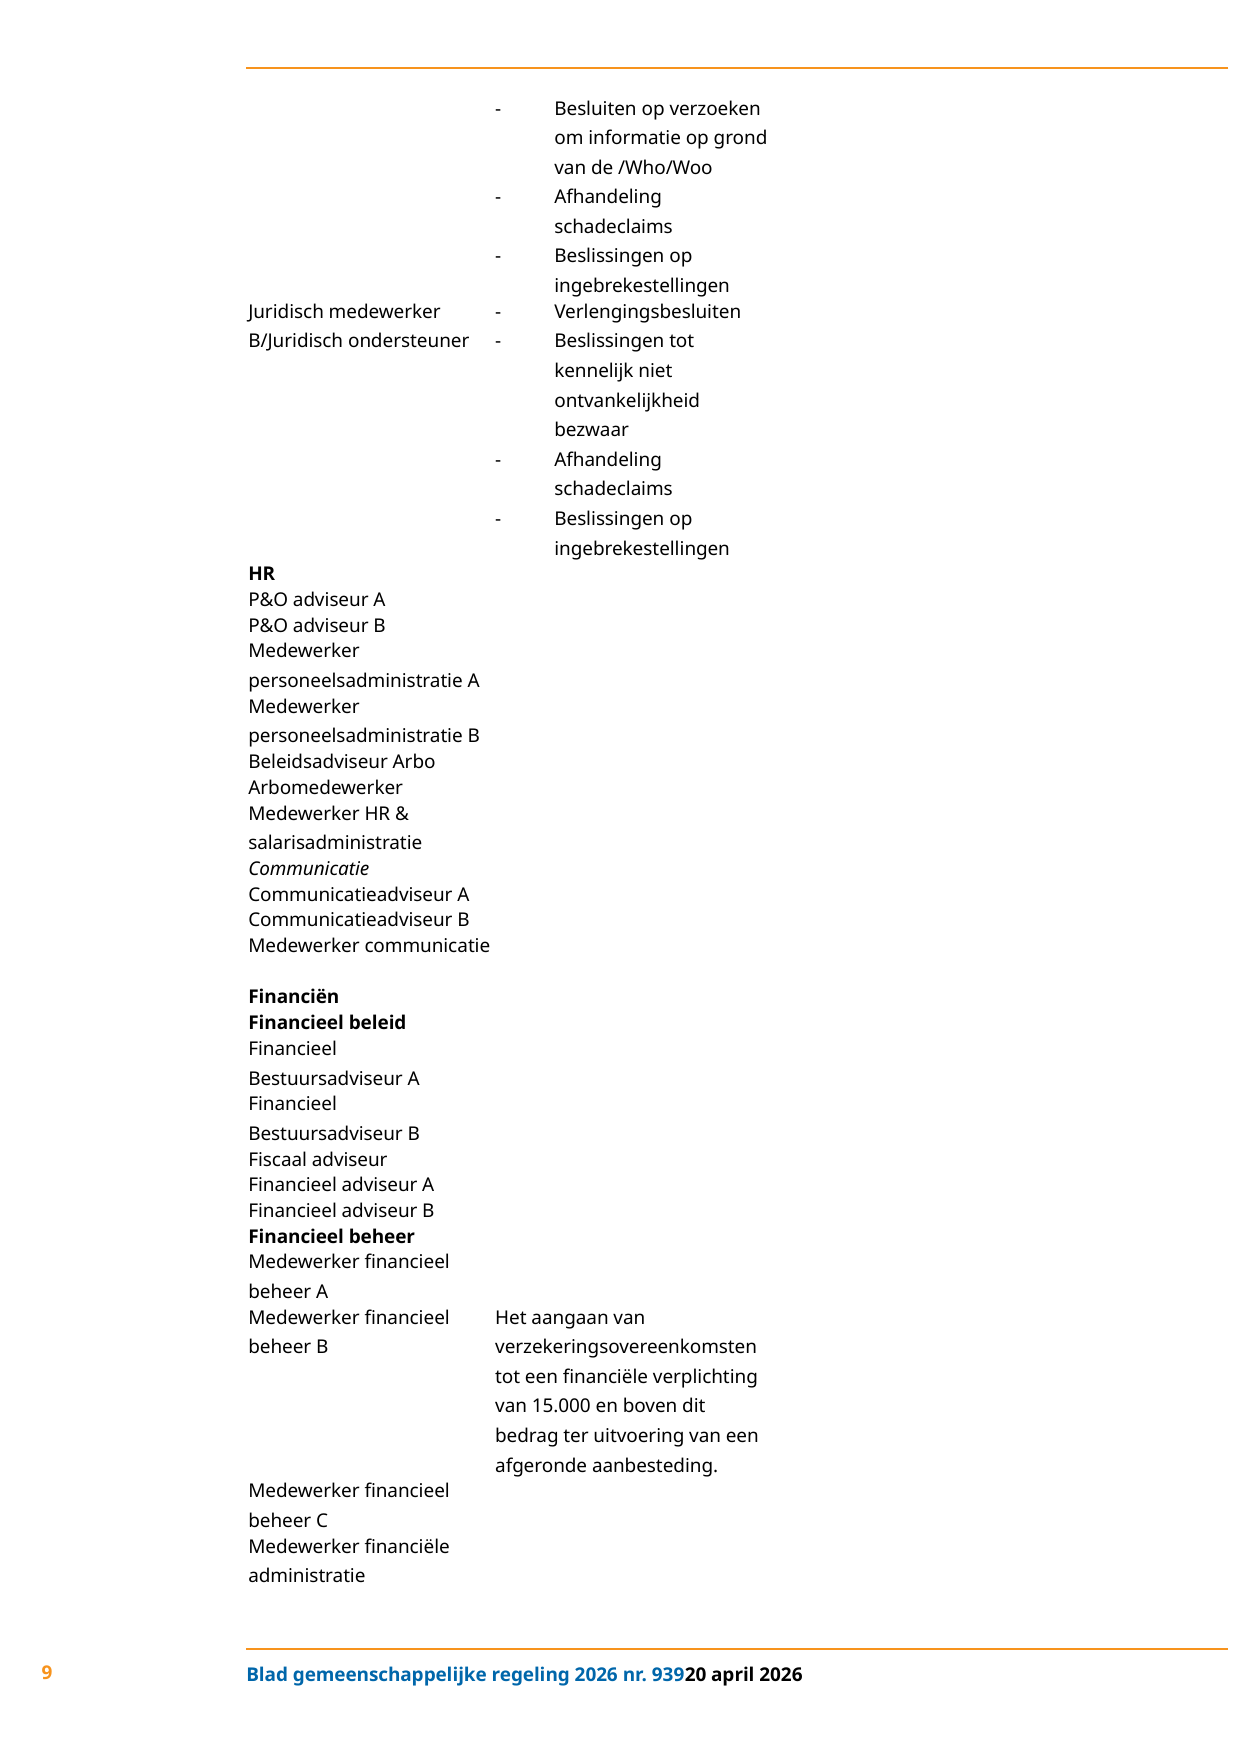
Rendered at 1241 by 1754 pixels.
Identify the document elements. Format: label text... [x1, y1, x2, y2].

table_cell [911, 774, 1152, 800]
table_cell Medewerker personeelsadministratie A [248, 638, 495, 693]
table_cell [495, 612, 772, 638]
table_cell Medewerker financieel beheer B [248, 1304, 495, 1478]
table_cell Financieel Bestuursadviseur B [248, 1090, 495, 1146]
table_cell P&O adviseur A [248, 586, 495, 612]
table_cell [772, 586, 911, 612]
table_cell [495, 1090, 772, 1146]
table_cell Financieel adviseur A [248, 1171, 495, 1197]
table_cell HR [248, 560, 495, 586]
table_cell [495, 748, 772, 774]
table_cell [772, 932, 911, 958]
table_cell Financieel adviseur B [248, 1197, 495, 1223]
table_cell [911, 560, 1152, 586]
table_cell [495, 693, 772, 748]
table_cell [772, 855, 911, 881]
table_cell Communicatieadviseur A [248, 881, 495, 906]
picture [41, 47, 231, 172]
table_cell [495, 1035, 772, 1090]
table_cell [495, 774, 772, 800]
table_cell [911, 855, 1152, 881]
table_cell [248, 95, 495, 298]
table_cell [911, 1197, 1152, 1223]
table_cell [772, 906, 911, 932]
table_cell [911, 881, 1152, 906]
table_cell [772, 693, 911, 748]
table_cell [495, 1249, 772, 1304]
table_cell [495, 1009, 772, 1035]
table_cell Medewerker financiële administratie [248, 1533, 495, 1588]
table_cell [911, 638, 1152, 693]
table_cell [495, 932, 772, 958]
table_cell [911, 693, 1152, 748]
table_cell Beleidsadviseur Arbo [248, 748, 495, 774]
table_cell Arbomedewerker [248, 774, 495, 800]
table_cell Fiscaal adviseur [248, 1146, 495, 1171]
table_cell [911, 1223, 1152, 1249]
table_cell [772, 298, 911, 560]
table_cell [911, 1304, 1152, 1478]
table_cell [495, 586, 772, 612]
table_cell Juridisch medewerker B/Juridisch ondersteuner [248, 298, 495, 560]
table_cell [911, 958, 1152, 984]
table_cell [772, 1035, 911, 1090]
table_cell Medewerker financieel beheer C [248, 1478, 495, 1533]
table_cell Verlengingsbesluiten Beslissingen tot kennelijk niet ontvankelijkheid bezwaar Afhandeling schadeclaims Beslissingen op ingebrekestellingen [495, 298, 772, 560]
table_cell [911, 95, 1152, 298]
table_cell [911, 1533, 1152, 1588]
table_cell [911, 984, 1152, 1009]
table_cell [495, 1197, 772, 1223]
table_cell Medewerker financieel beheer A [248, 1249, 495, 1304]
table_cell [911, 1171, 1152, 1197]
table_cell [911, 1249, 1152, 1304]
table_cell [772, 958, 911, 984]
table_cell [772, 774, 911, 800]
table_cell [772, 1533, 911, 1588]
table_cell [772, 612, 911, 638]
table_cell [911, 800, 1152, 855]
table_cell [911, 906, 1152, 932]
table_cell [772, 95, 911, 298]
table_cell Besluiten op verzoeken om informatie op grond van de /Who/Woo Afhandeling schadeclaims Beslissingen op ingebrekestellingen [495, 95, 772, 298]
table_cell [495, 1478, 772, 1533]
table_cell [495, 638, 772, 693]
table_cell [248, 958, 495, 984]
table_cell [495, 560, 772, 586]
table_cell [772, 1090, 911, 1146]
table_cell [772, 1146, 911, 1171]
table_cell [495, 1171, 772, 1197]
table_cell Medewerker HR & salarisadministratie [248, 800, 495, 855]
table_cell [772, 1197, 911, 1223]
table_cell [772, 1304, 911, 1478]
table_cell [495, 1146, 772, 1171]
table_cell [911, 1035, 1152, 1090]
table_cell [495, 800, 772, 855]
table_cell Medewerker communicatie [248, 932, 495, 958]
table_cell [772, 1249, 911, 1304]
table_cell P&O adviseur B [248, 612, 495, 638]
table_cell Financiën [248, 984, 495, 1009]
table_cell [911, 1090, 1152, 1146]
table_cell [772, 1478, 911, 1533]
table_cell [495, 984, 772, 1009]
table_cell [911, 612, 1152, 638]
table_cell Financieel beleid [248, 1009, 495, 1035]
table_cell [495, 906, 772, 932]
table_cell [495, 1223, 772, 1249]
table_cell Medewerker personeelsadministratie B [248, 693, 495, 748]
table_cell Communicatieadviseur B [248, 906, 495, 932]
table_cell [772, 560, 911, 586]
table_cell [772, 984, 911, 1009]
table_cell [911, 586, 1152, 612]
table_cell Financieel Bestuursadviseur A [248, 1035, 495, 1090]
table_cell [911, 1146, 1152, 1171]
table_cell [772, 881, 911, 906]
table_cell Communicatie [248, 855, 495, 881]
table_cell [911, 1478, 1152, 1533]
table_cell Het aangaan van verzekeringsovereenkomsten tot een financiële verplichting van 15.000 en boven dit bedrag ter uitvoering van een afgeronde aanbesteding. [495, 1304, 772, 1478]
table_cell [495, 855, 772, 881]
table_cell [772, 1171, 911, 1197]
table_cell [772, 638, 911, 693]
table_cell [911, 748, 1152, 774]
table_cell [495, 881, 772, 906]
table_cell [911, 932, 1152, 958]
table_cell [495, 958, 772, 984]
table_cell [772, 748, 911, 774]
table_cell [772, 1223, 911, 1249]
table_cell Financieel beheer [248, 1223, 495, 1249]
table_cell [772, 800, 911, 855]
table_cell [495, 1533, 772, 1588]
table_cell [772, 1009, 911, 1035]
table_cell [911, 1009, 1152, 1035]
table_cell [911, 298, 1152, 560]
